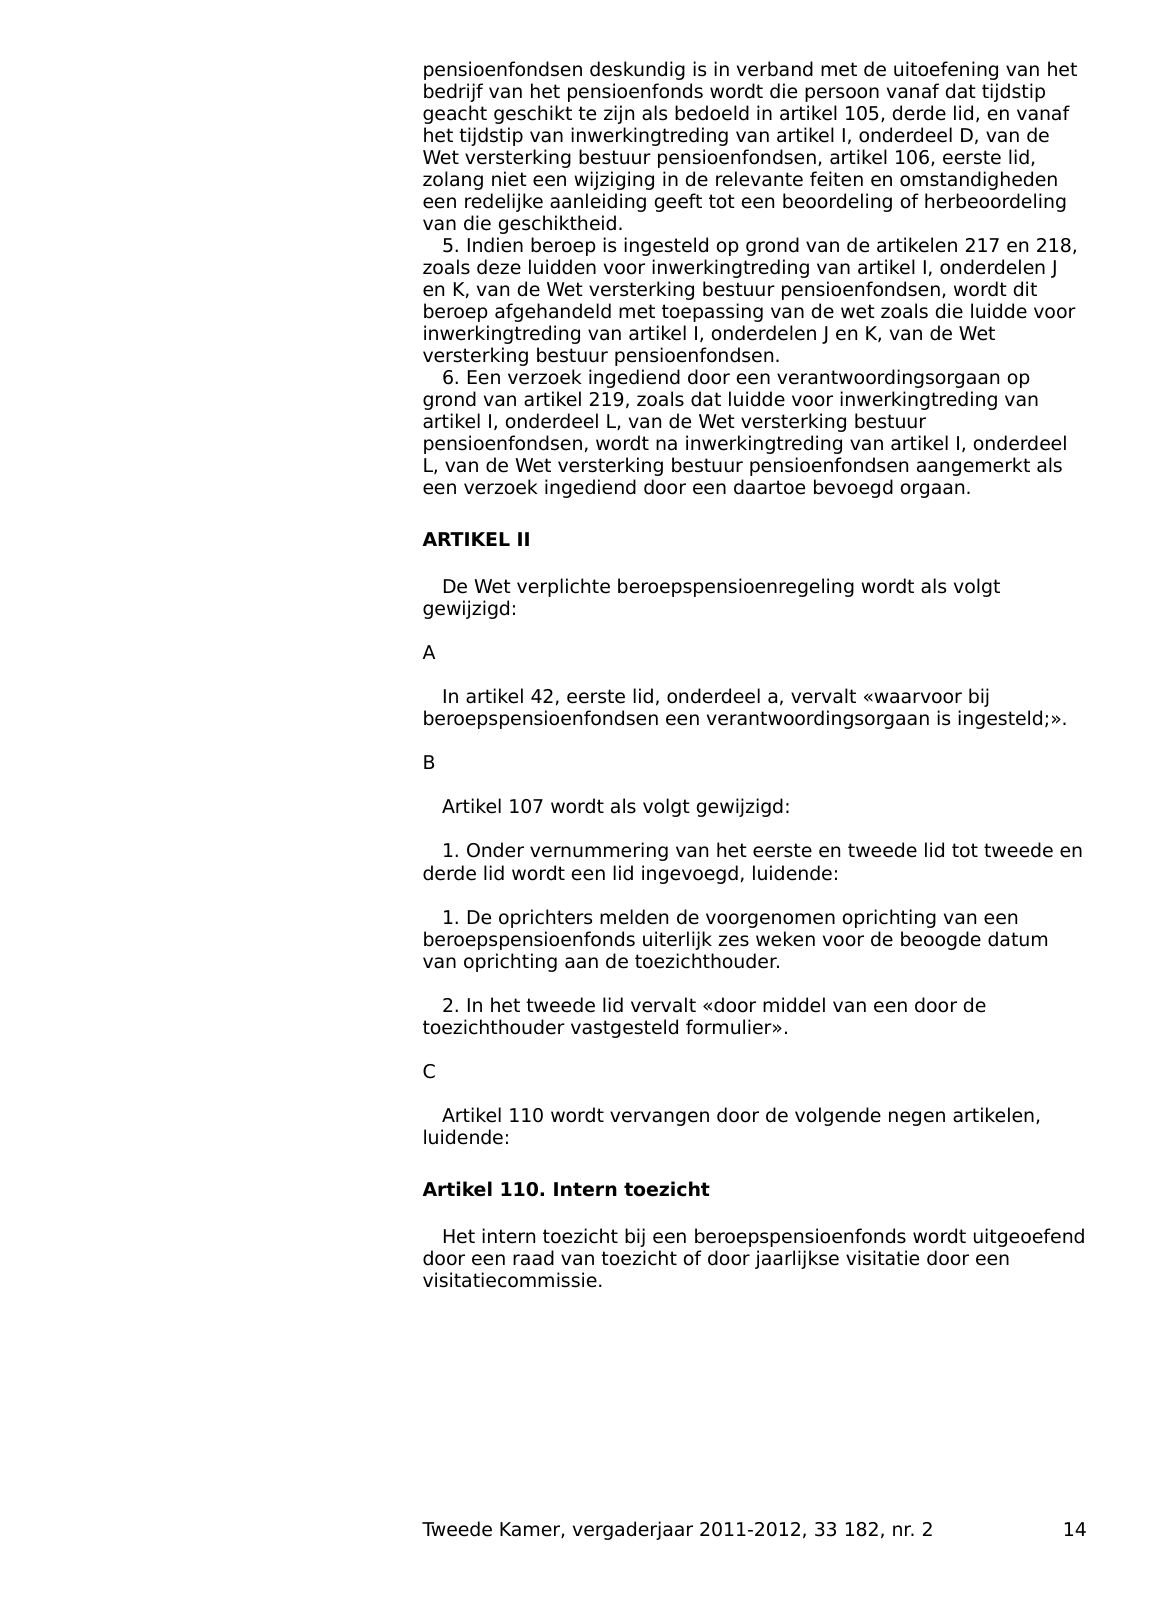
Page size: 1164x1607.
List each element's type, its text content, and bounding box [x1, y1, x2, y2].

text Artikel 107 wordt als volgt gewijzigd: [422, 796, 1087, 818]
subtitle Artikel 110. Intern toezicht [422, 1179, 1087, 1201]
text C [422, 1061, 1087, 1083]
text De Wet verplichte beroepspensioenregeling wordt als volgt gewijzigd: [422, 576, 1087, 619]
text 1. Onder vernummering van het eerste en tweede lid tot tweede en derde lid wordt een lid ingevoegd, luidende: [422, 840, 1087, 884]
text B [422, 752, 1087, 774]
text 2. In het tweede lid vervalt «door middel van een door de toezichthouder vastgesteld formulier». [422, 995, 1087, 1039]
text 1. De oprichters melden de voorgenomen oprichting van een beroepspensioenfonds uiterlijk zes weken voor de beoogde datum van oprichting aan de toezichthouder. [422, 907, 1087, 972]
text 6. Een verzoek ingediend door een verantwoordingsorgaan op grond van artikel 219, zoals dat luidde voor inwerkingtreding van artikel I, onderdeel L, van de Wet versterking bestuur pensioenfondsen, wordt na inwerkingtreding van artikel I, onderdeel L, van de Wet versterking bestuur pensioenfondsen aangemerkt als een verzoek ingediend door een daartoe bevoegd orgaan. [422, 367, 1087, 499]
text Artikel 110 wordt vervangen door de volgende negen artikelen, luidende: [422, 1105, 1087, 1149]
subtitle ARTIKEL II [422, 529, 1087, 551]
text In artikel 42, eerste lid, onderdeel a, vervalt «waarvoor bij beroepspensioenfondsen een verantwoordingsorgaan is ingesteld;». [422, 686, 1087, 730]
text A [422, 642, 1087, 664]
text 5. Indien beroep is ingesteld op grond van de artikelen 217 en 218, zoals deze luidden voor inwerkingtreding van artikel I, onderdelen J en K, van de Wet versterking bestuur pensioenfondsen, wordt dit beroep afgehandeld met toepassing van de wet zoals die luidde voor inwerkingtreding van artikel I, onderdelen J en K, van de Wet versterking bestuur pensioenfondsen. [422, 235, 1087, 367]
text Het intern toezicht bij een beroepspensioenfonds wordt uitgeoefend door een raad van toezicht of door jaarlijkse visitatie door een visitatiecommissie. [422, 1226, 1087, 1292]
text pensioenfondsen deskundig is in verband met de uitoefening van het bedrijf van het pensioenfonds wordt die persoon vanaf dat tijdstip geacht geschikt te zijn als bedoeld in artikel 105, derde lid, en vanaf het tijdstip van inwerkingtreding van artikel I, onderdeel D, van de Wet versterking bestuur pensioenfondsen, artikel 106, eerste lid, zolang niet een wijziging in de relevante feiten en omstandigheden een redelijke aanleiding geeft tot een beoordeling of herbeoordeling van die geschiktheid. [422, 59, 1087, 235]
